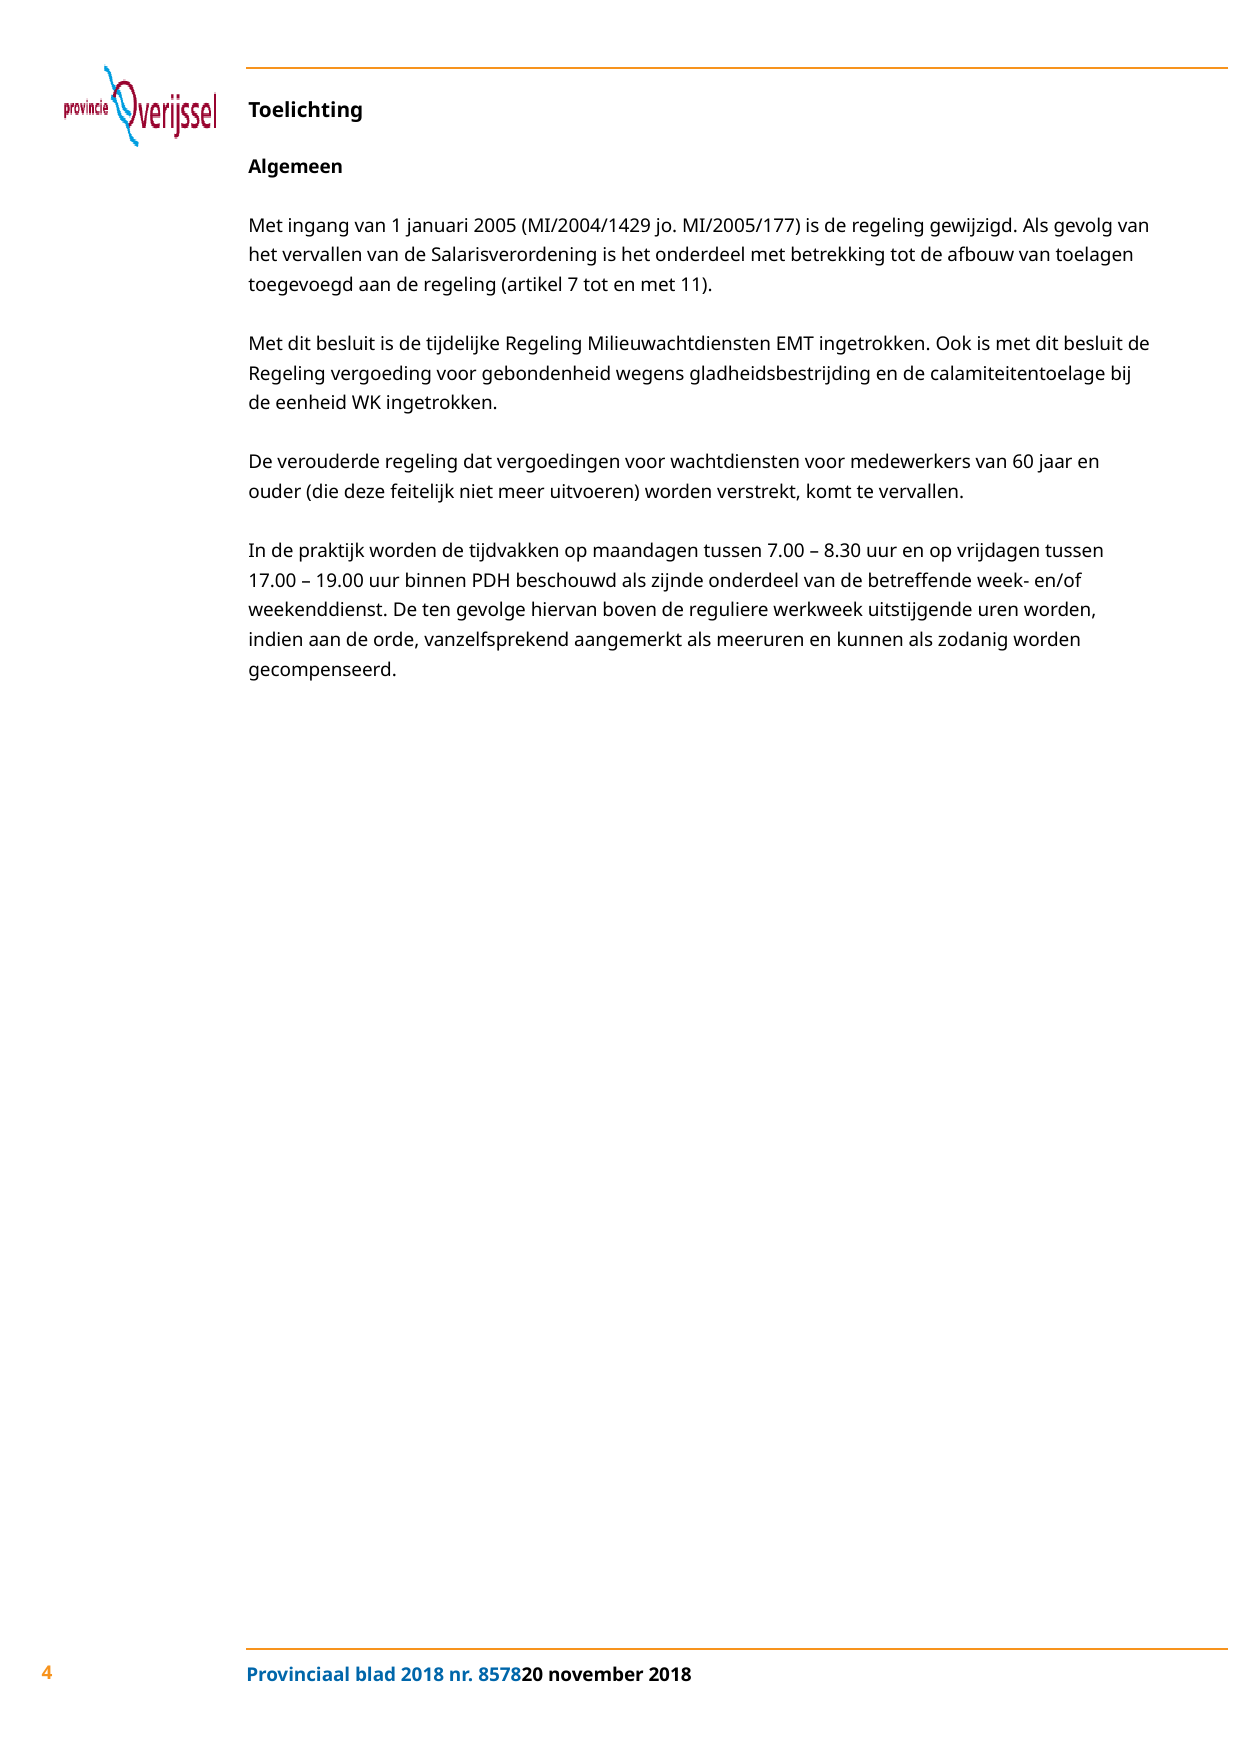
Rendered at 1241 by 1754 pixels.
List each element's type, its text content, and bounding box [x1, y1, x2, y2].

text In de praktijk worden de tijdvakken op maandagen tussen 7.00 – 8.30 uur en op vrijdagen tussen 17.00 – 19.00 uur binnen PDH beschouwd als zijnde onderdeel van de betreffende week- en/of weekenddienst. De ten gevolge hiervan boven de reguliere werkweek uitstijgende uren worden, indien aan de orde, vanzelfsprekend aangemerkt als meeruren en kunnen als zodanig worden gecompenseerd. [248, 537, 1152, 682]
text Met ingang van 1 januari 2005 (MI/2004/1429 jo. MI/2005/177) is de regeling gewijzigd. Als gevolg van het vervallen van de Salarisverordening is het onderdeel met betrekking tot de afbouw van toelagen toegevoegd aan de regeling (artikel 7 tot en met 11). [248, 212, 1152, 297]
text De verouderde regeling dat vergoedingen voor wachtdiensten voor medewerkers van 60 jaar en ouder (die deze feitelijk niet meer uitvoeren) worden verstrekt, komt te vervallen. [248, 449, 1152, 504]
picture [41, 47, 231, 172]
text Toelichting [248, 95, 1152, 123]
text Algemeen [248, 153, 1152, 179]
text Met dit besluit is de tijdelijke Regeling Milieuwachtdiensten EMT ingetrokken. Ook is met dit besluit de Regeling vergoeding voor gebondenheid wegens gladheidsbestrijding en de calamiteitentoelage bij de eenheid WK ingetrokken. [248, 330, 1152, 415]
